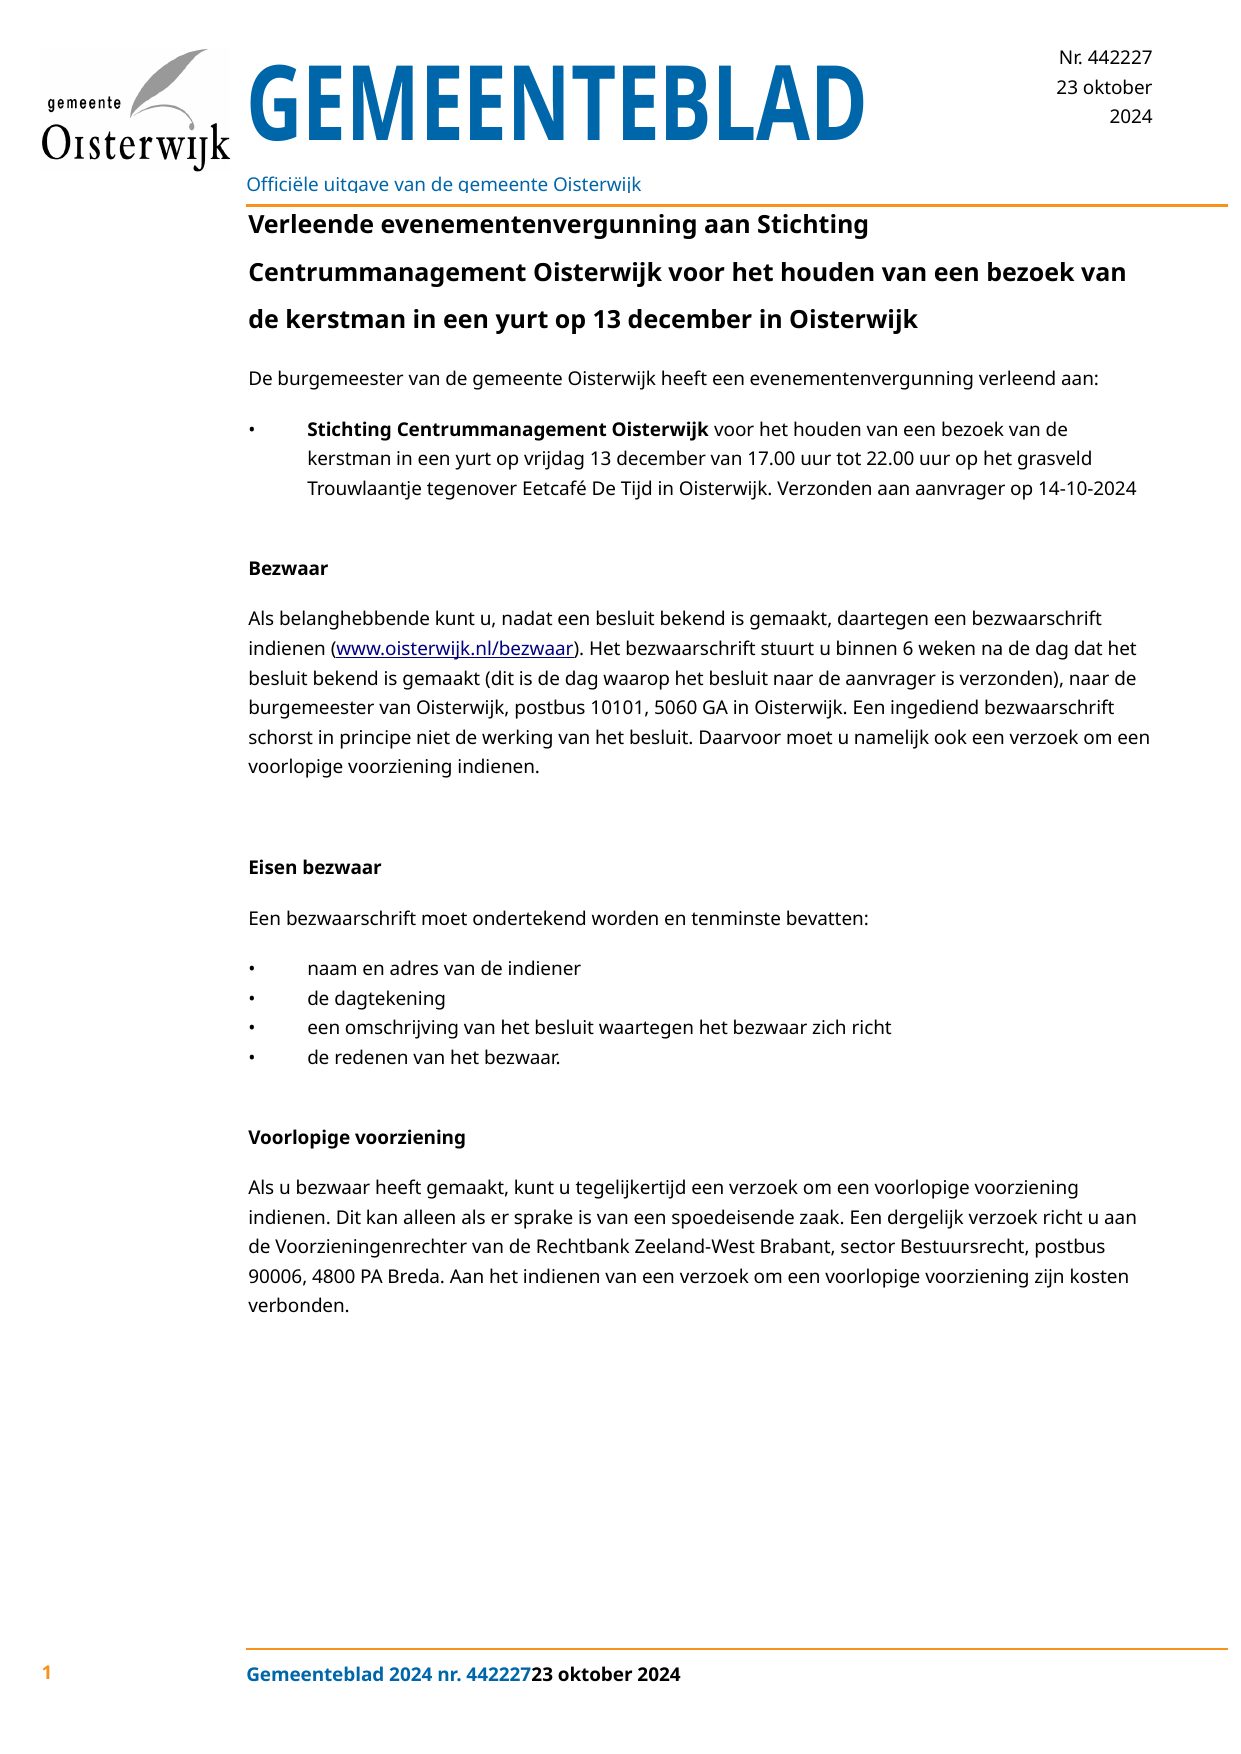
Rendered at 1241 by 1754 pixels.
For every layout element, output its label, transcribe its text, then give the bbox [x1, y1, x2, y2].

text Verleende evenementenvergunning aan Stichting Centrummanagement Oisterwijk voor het houden van een bezoek van de kerstman in een yurt op 13 december in Oisterwijk [248, 207, 1152, 336]
list de dagtekening [248, 985, 1152, 1010]
list naam en adres van de indiener [248, 955, 1152, 981]
text Een bezwaarschrift moet ondertekend worden en tenminste bevatten: [248, 905, 1152, 930]
list Stichting Centrummanagement Oisterwijk voor het houden van een bezoek van de kerstman in een yurt op vrijdag 13 december van 17.00 uur tot 22.00 uur op het grasveld Trouwlaantje tegenover Eetcafé De Tijd in Oisterwijk. Verzonden aan aanvrager op 14-10-2024 [248, 416, 1152, 501]
list een omschrijving van het besluit waartegen het bezwaar zich richt [248, 1014, 1152, 1040]
text Eisen bezwaar [248, 854, 1152, 880]
text Als belanghebbende kunt u, nadat een besluit bekend is gemaakt, daartegen een bezwaarschrift indienen (www.oisterwijk.nl/bezwaar). Het bezwaarschrift stuurt u binnen 6 weken na de dag dat het besluit bekend is gemaakt (dit is de dag waarop het besluit naar de aanvrager is verzonden), naar de burgemeester van Oisterwijk, postbus 10101, 5060 GA in Oisterwijk. Een ingediend bezwaarschrift schorst in principe niet de werking van het besluit. Daarvoor moet u namelijk ook een verzoek om een voorlopige voorziening indienen. [248, 606, 1152, 779]
list de redenen van het bezwaar. [248, 1044, 1152, 1069]
picture [41, 47, 231, 172]
text Bezwaar [248, 555, 1152, 581]
text Als u bezwaar heeft gemaakt, kunt u tegelijkertijd een verzoek om een voorlopige voorziening indienen. Dit kan alleen als er sprake is van een spoedeisende zaak. Een dergelijk verzoek richt u aan de Voorzieningenrechter van de Rechtbank Zeeland-West Brabant, sector Bestuursrecht, postbus 90006, 4800 PA Breda. Aan het indienen van een verzoek om een voorlopige voorziening zijn kosten verbonden. [248, 1174, 1152, 1318]
text De burgemeester van de gemeente Oisterwijk heeft een evenementenvergunning verleend aan: [248, 366, 1152, 391]
text Voorlopige voorziening [248, 1124, 1152, 1149]
